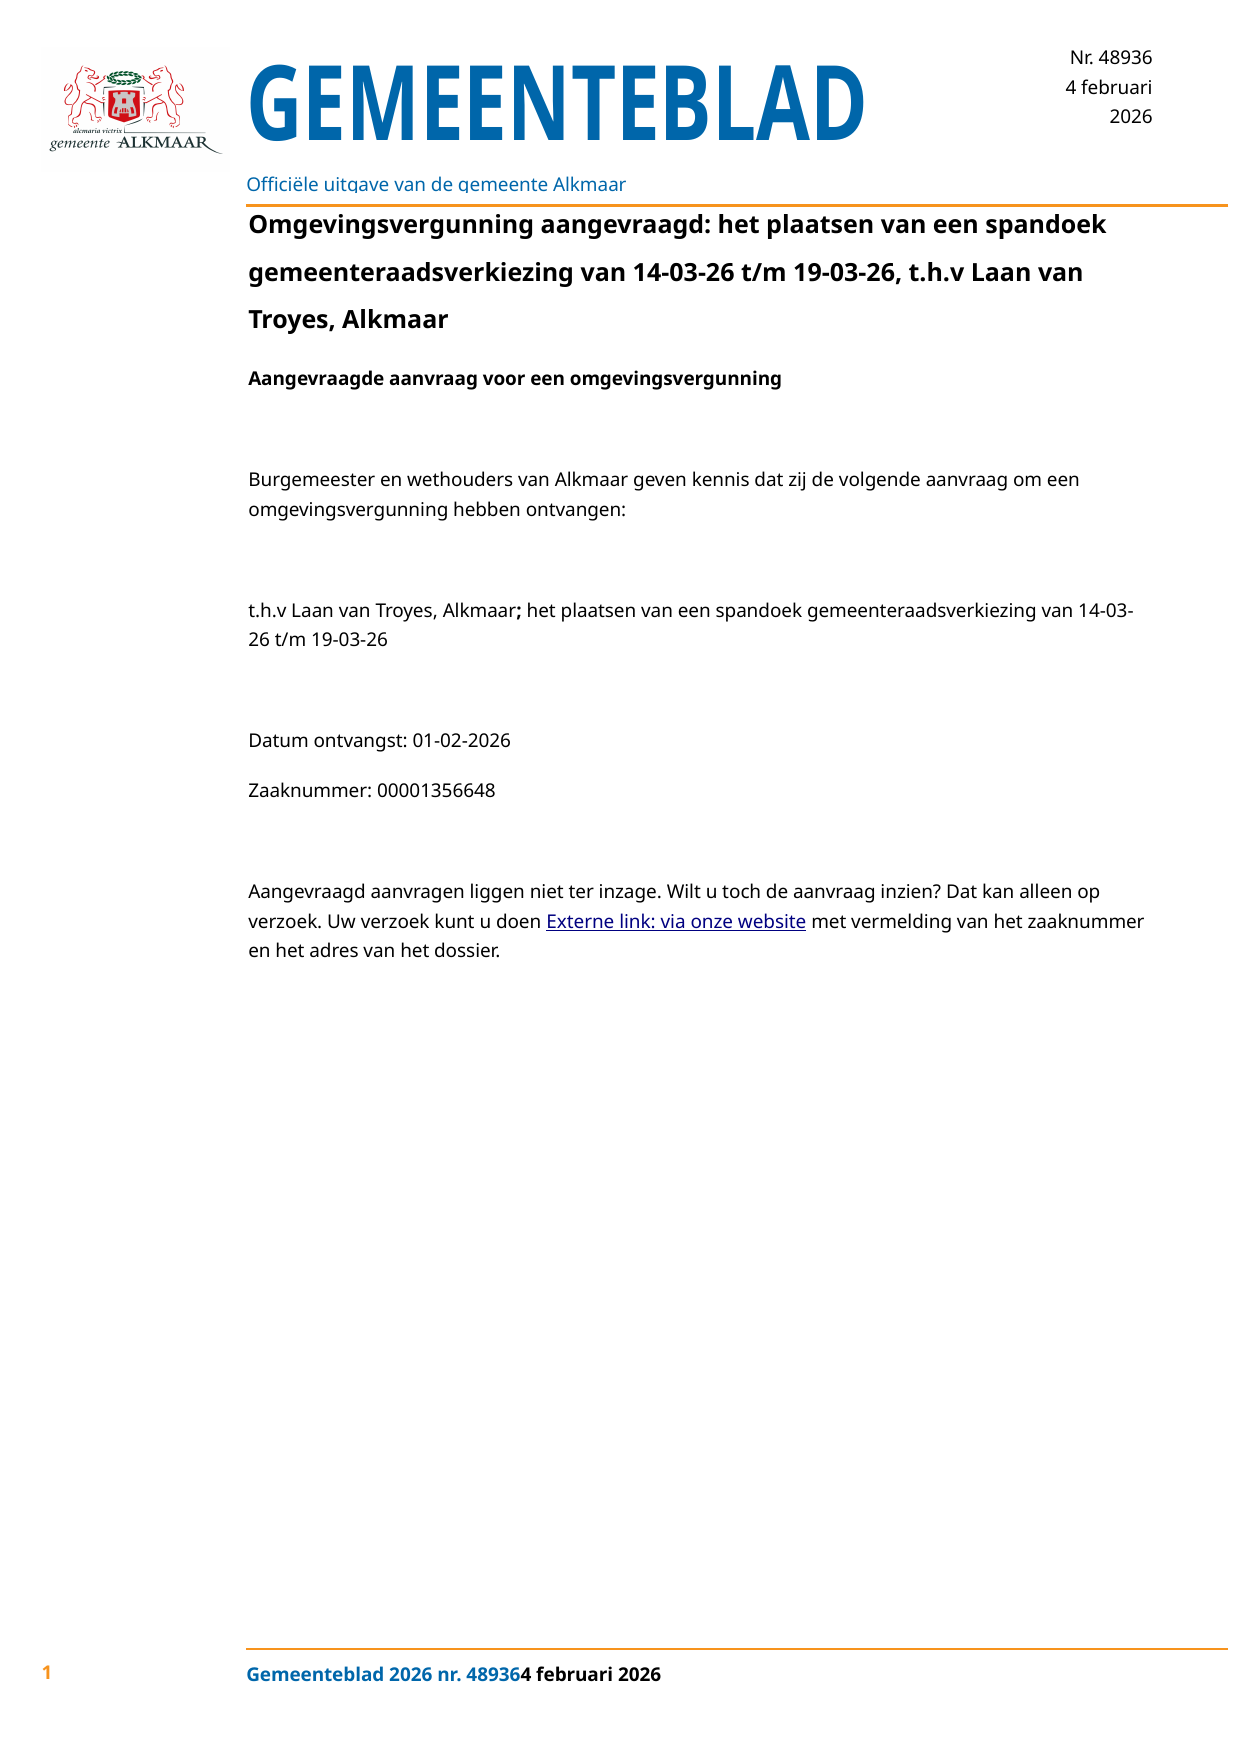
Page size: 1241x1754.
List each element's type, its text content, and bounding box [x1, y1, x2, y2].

text t.h.v Laan van Troyes, Alkmaar; het plaatsen van een spandoek gemeenteraadsverkiezing van 14-03-26 t/m 19-03-26 [248, 597, 1152, 652]
text Aangevraagde aanvraag voor een omgevingsvergunning [248, 366, 1152, 391]
text Aangevraagd aanvragen liggen niet ter inzage. Wilt u toch de aanvraag inzien? Dat kan alleen op verzoek. Uw verzoek kunt u doen Externe link: via onze website met vermelding van het zaaknummer en het adres van het dossier. [248, 878, 1152, 963]
text Datum ontvangst: 01-02-2026 [248, 727, 1152, 753]
text Burgemeester en wethouders van Alkmaar geven kennis dat zij de volgende aanvraag om een omgevingsvergunning hebben ontvangen: [248, 466, 1152, 522]
text Zaaknummer: 00001356648 [248, 778, 1152, 803]
picture [41, 47, 231, 172]
text Omgevingsvergunning aangevraagd: het plaatsen van een spandoek gemeenteraadsverkiezing van 14-03-26 t/m 19-03-26, t.h.v Laan van Troyes, Alkmaar [248, 207, 1152, 336]
